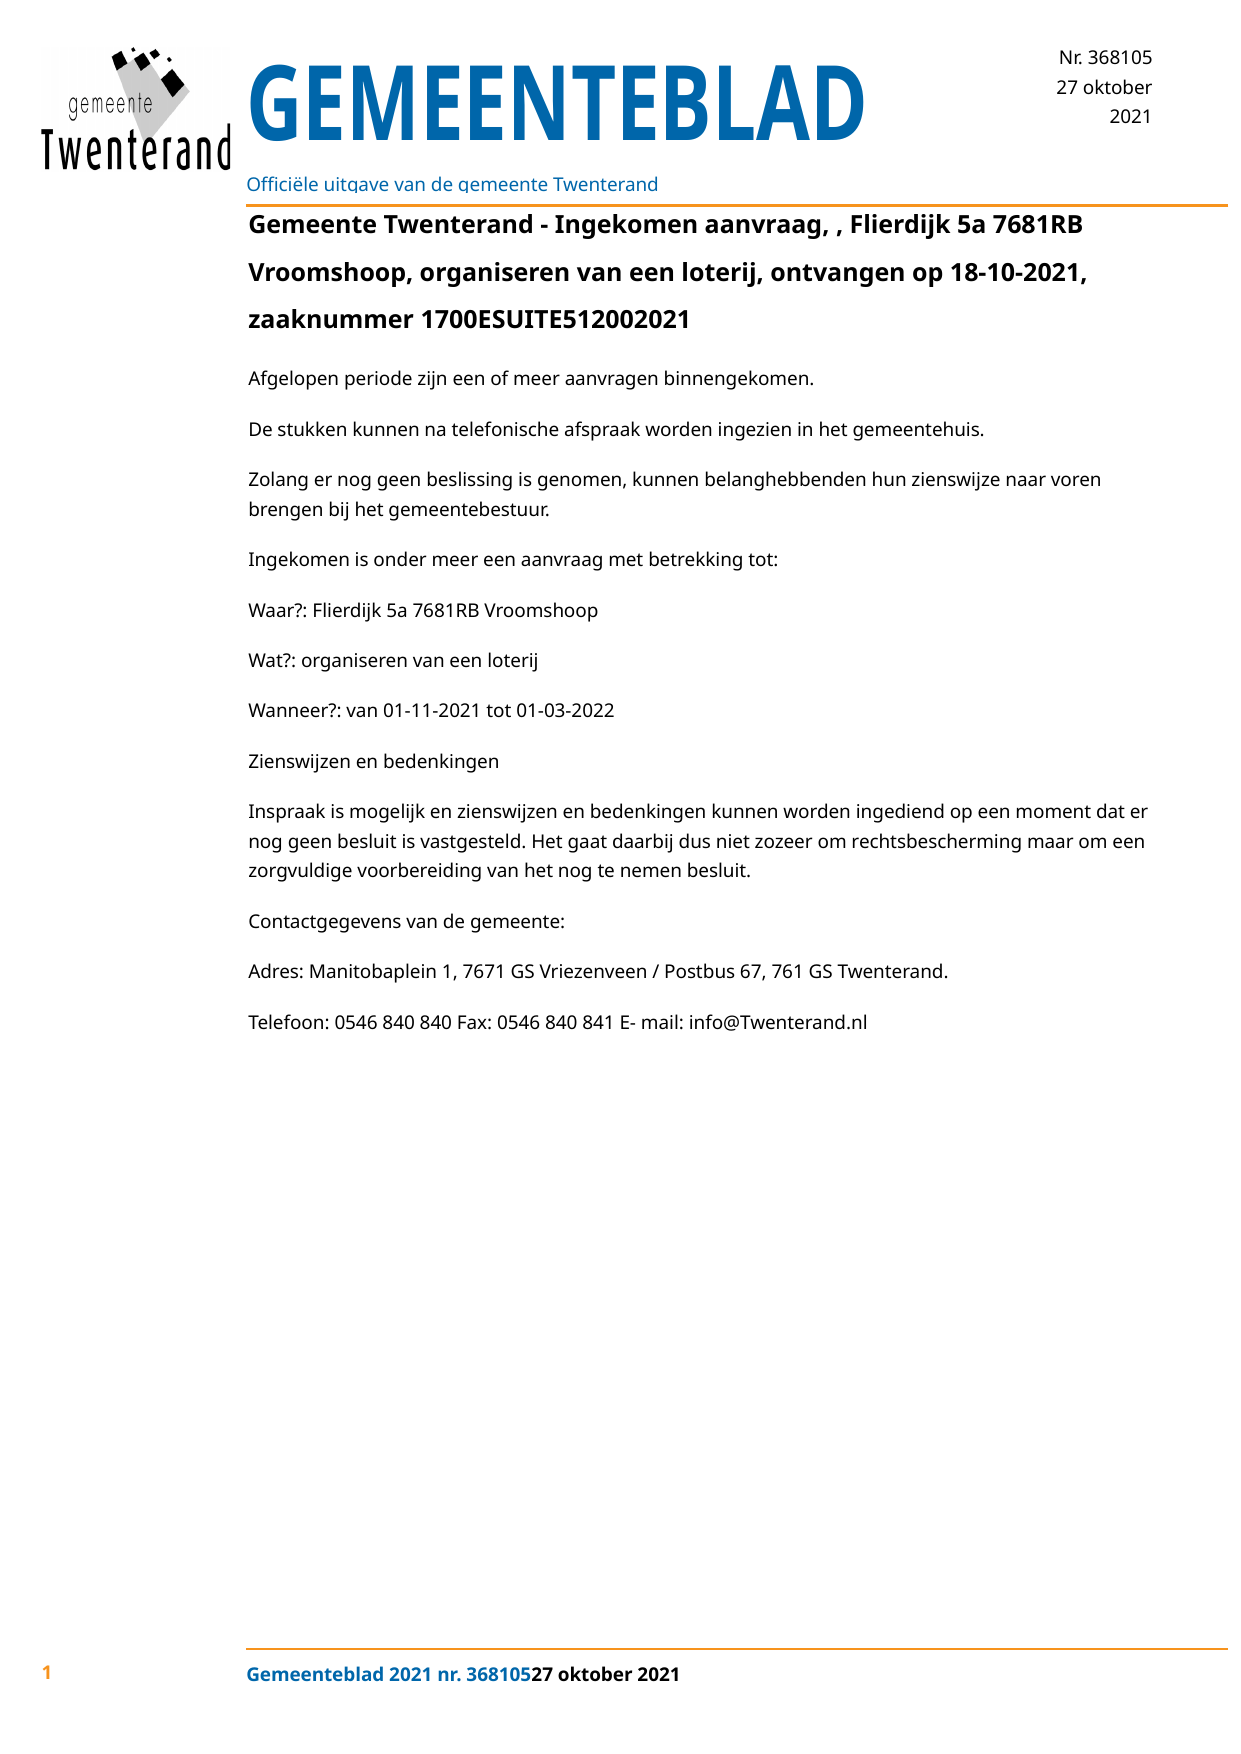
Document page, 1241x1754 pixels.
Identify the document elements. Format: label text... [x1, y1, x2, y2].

text Adres: Manitobaplein 1, 7671 GS Vriezenveen / Postbus 67, 761 GS Twenterand. [248, 958, 1152, 984]
text Ingekomen is onder meer een aanvraag met betrekking tot: [248, 546, 1152, 572]
picture [41, 47, 231, 172]
text Inspraak is mogelijk en zienswijzen en bedenkingen kunnen worden ingediend op een moment dat er nog geen besluit is vastgesteld. Het gaat daarbij dus niet zozeer om rechtsbescherming maar om een zorgvuldige voorbereiding van het nog te nemen besluit. [248, 798, 1152, 883]
text Waar?: Flierdijk 5a 7681RB Vroomshoop [248, 597, 1152, 622]
text Wat?: organiseren van een loterij [248, 647, 1152, 673]
text Zolang er nog geen beslissing is genomen, kunnen belanghebbenden hun zienswijze naar voren brengen bij het gemeentebestuur. [248, 466, 1152, 522]
text Afgelopen periode zijn een of meer aanvragen binnengekomen. [248, 366, 1152, 391]
text Contactgegevens van de gemeente: [248, 908, 1152, 934]
text Gemeente Twenterand - Ingekomen aanvraag, , Flierdijk 5a 7681RB Vroomshoop, organiseren van een loterij, ontvangen op 18-10-2021, zaaknummer 1700ESUITE512002021 [248, 207, 1152, 336]
text De stukken kunnen na telefonische afspraak worden ingezien in het gemeentehuis. [248, 416, 1152, 442]
text Telefoon: 0546 840 840 Fax: 0546 840 841 E- mail: info@Twenterand.nl [248, 1009, 1152, 1034]
text Zienswijzen en bedenkingen [248, 748, 1152, 774]
text Wanneer?: van 01-11-2021 tot 01-03-2022 [248, 698, 1152, 723]
